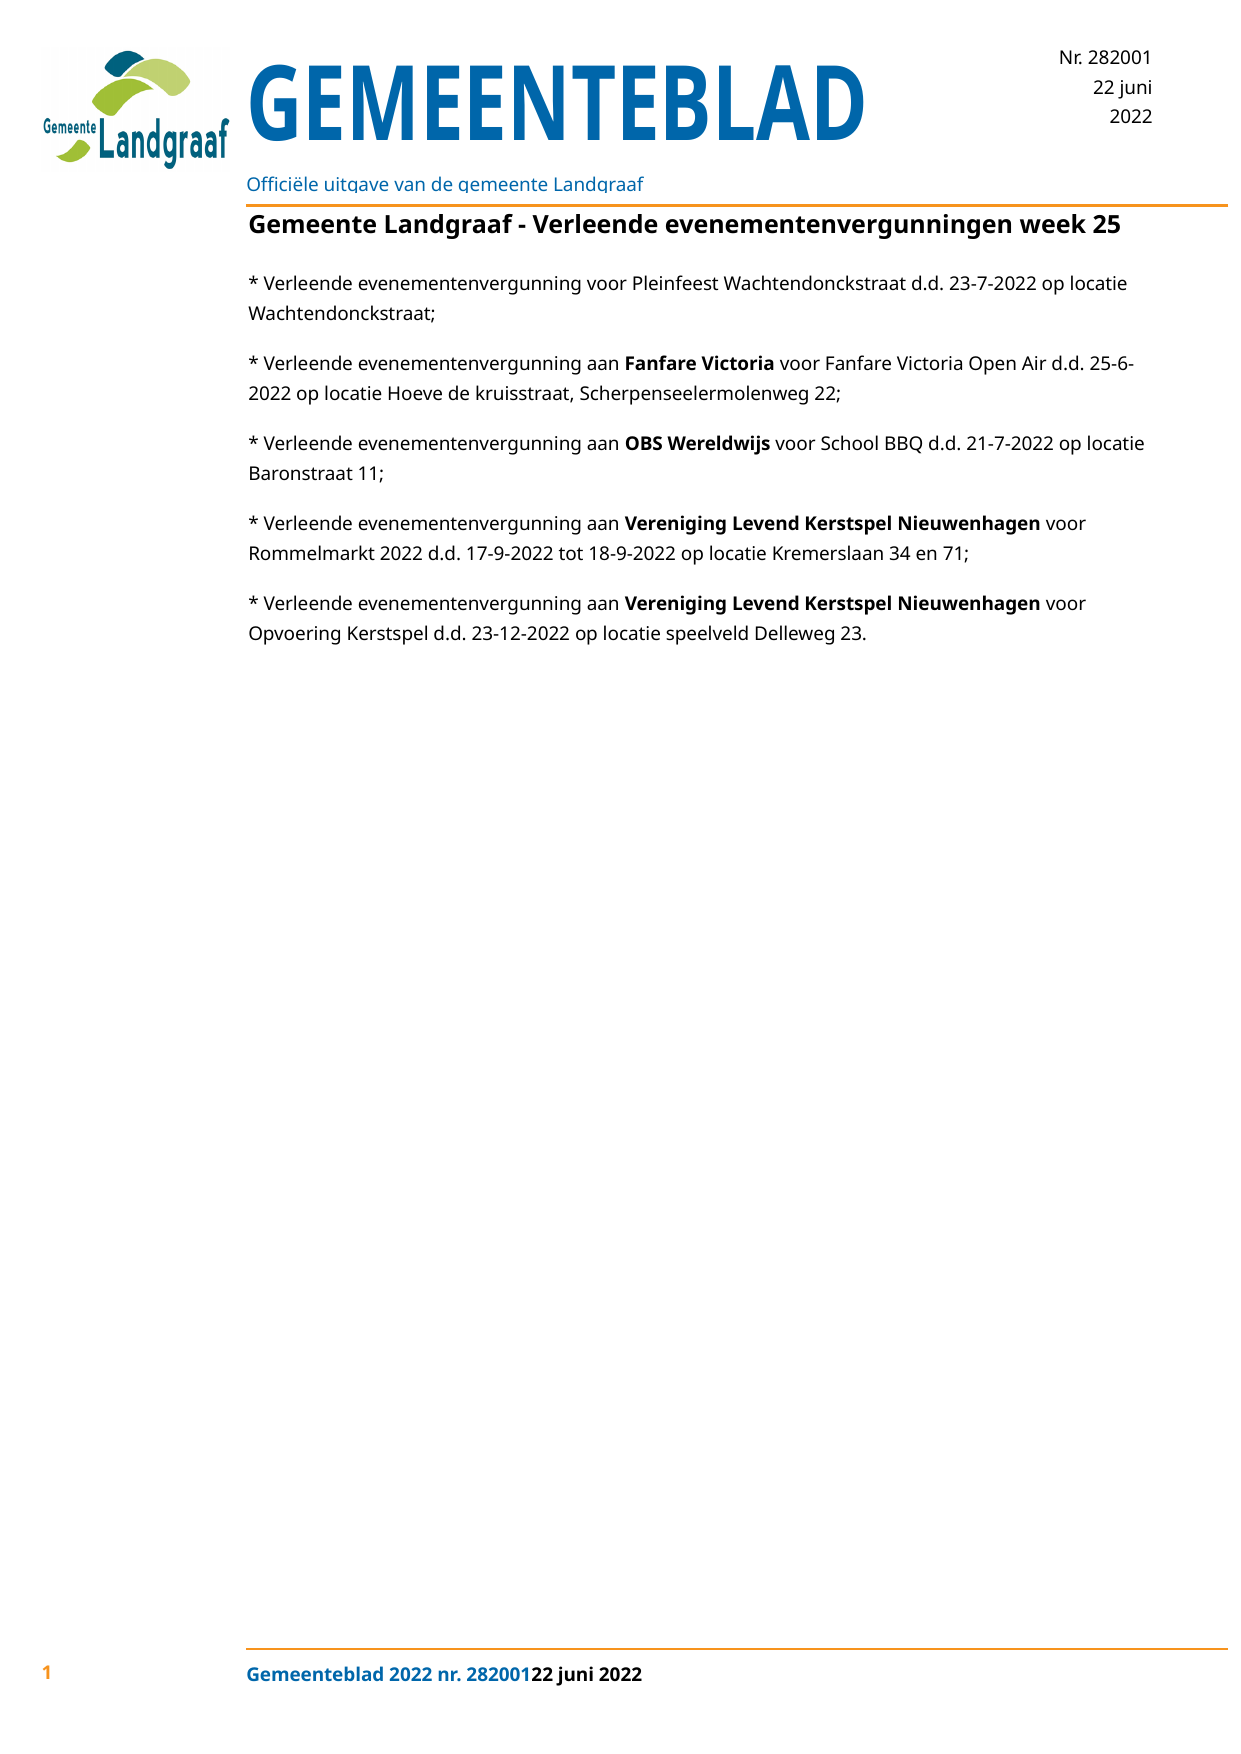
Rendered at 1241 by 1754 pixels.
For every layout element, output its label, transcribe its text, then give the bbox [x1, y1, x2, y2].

text Gemeente Landgraaf - Verleende evenementenvergunningen week 25 [248, 207, 1152, 241]
text * Verleende evenementenvergunning aan Vereniging Levend Kerstspel Nieuwenhagen voor Opvoering Kerstspel d.d. 23-12-2022 op locatie speelveld Delleweg 23. [248, 590, 1152, 646]
text * Verleende evenementenvergunning aan Vereniging Levend Kerstspel Nieuwenhagen voor Rommelmarkt 2022 d.d. 17-9-2022 tot 18-9-2022 op locatie Kremerslaan 34 en 71; [248, 510, 1152, 566]
text * Verleende evenementenvergunning aan OBS Wereldwijs voor School BBQ d.d. 21-7-2022 op locatie Baronstraat 11; [248, 430, 1152, 486]
text * Verleende evenementenvergunning voor Pleinfeest Wachtendonckstraat d.d. 23-7-2022 op locatie Wachtendonckstraat; [248, 270, 1152, 326]
picture [41, 47, 231, 172]
text * Verleende evenementenvergunning aan Fanfare Victoria voor Fanfare Victoria Open Air d.d. 25-6-2022 op locatie Hoeve de kruisstraat, Scherpenseelermolenweg 22; [248, 350, 1152, 406]
